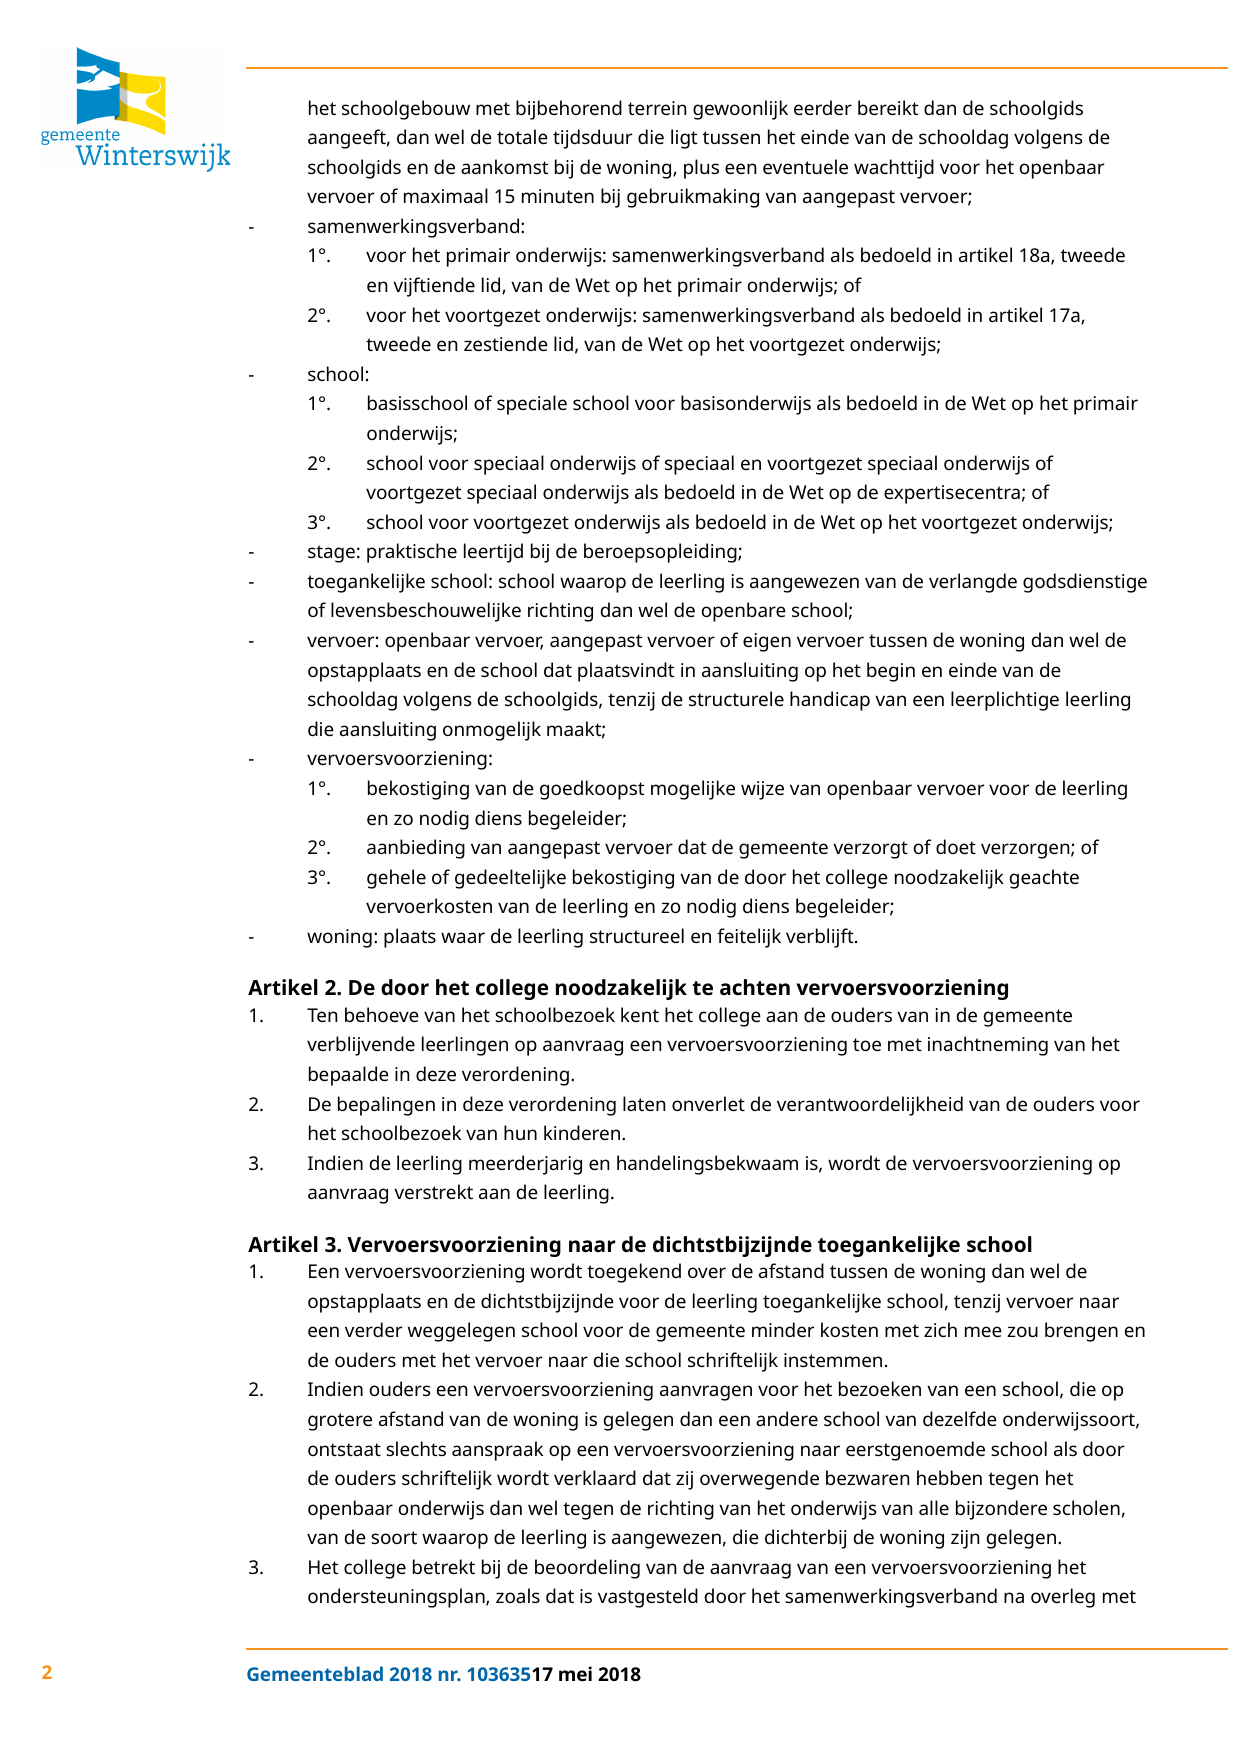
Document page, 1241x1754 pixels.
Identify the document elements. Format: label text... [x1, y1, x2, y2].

list aanbieding van aangepast vervoer dat de gemeente verzorgt of doet verzorgen; of [307, 834, 1152, 860]
list Het college betrekt bij de beoordeling van de aanvraag van een vervoersvoorziening het ondersteuningsplan, zoals dat is vastgesteld door het samenwerkingsverband na overleg met [248, 1554, 1152, 1609]
list Ten behoeve van het schoolbezoek kent het college aan de ouders van in de gemeente verblijvende leerlingen op aanvraag een vervoersvoorziening toe met inachtneming van het bepaalde in deze verordening. [248, 1002, 1152, 1087]
text Artikel 3. Vervoersvoorziening naar de dichtstbijzijnde toegankelijke school [248, 1230, 1152, 1258]
list vervoersvoorziening: [248, 746, 1152, 771]
list school voor voortgezet onderwijs als bedoeld in de Wet op het voortgezet onderwijs; [307, 509, 1152, 535]
list bekostiging van de goedkoopst mogelijke wijze van openbaar vervoer voor de leerling en zo nodig diens begeleider; [307, 775, 1152, 831]
list het schoolgebouw met bijbehorend terrein gewoonlijk eerder bereikt dan de schoolgids aangeeft, dan wel de totale tijdsduur die ligt tussen het einde van de schooldag volgens de schoolgids en de aankomst bij de woning, plus een eventuele wachttijd voor het openbaar vervoer of maximaal 15 minuten bij gebruikmaking van aangepast vervoer; [248, 95, 1152, 209]
list basisschool of speciale school voor basisonderwijs als bedoeld in de Wet op het primair onderwijs; [307, 391, 1152, 446]
picture [225, 153, 231, 162]
list toegankelijke school: school waarop de leerling is aangewezen van de verlangde godsdienstige of levensbeschouwelijke richting dan wel de openbare school; [248, 568, 1152, 623]
list Een vervoersvoorziening wordt toegekend over de afstand tussen de woning dan wel de opstapplaats en de dichtstbijzijnde voor de leerling toegankelijke school, tenzij vervoer naar een verder weggelegen school voor de gemeente minder kosten met zich mee zou brengen en de ouders met het vervoer naar die school schriftelijk instemmen. [248, 1258, 1152, 1373]
list Indien de leerling meerderjarig en handelingsbekwaam is, wordt de vervoersvoorziening op aanvraag verstrekt aan de leerling. [248, 1150, 1152, 1205]
list voor het voortgezet onderwijs: samenwerkingsverband als bedoeld in artikel 17a, tweede en zestiende lid, van de Wet op het voortgezet onderwijs; [307, 302, 1152, 357]
picture [41, 47, 231, 172]
list vervoer: openbaar vervoer, aangepast vervoer of eigen vervoer tussen de woning dan wel de opstapplaats en de school dat plaatsvindt in aansluiting op het begin en einde van de schooldag volgens de schoolgids, tenzij de structurele handicap van een leerplichtige leerling die aansluiting onmogelijk maakt; [248, 627, 1152, 742]
list school: [248, 361, 1152, 387]
list De bepalingen in deze verordening laten onverlet de verantwoordelijkheid van de ouders voor het schoolbezoek van hun kinderen. [248, 1091, 1152, 1146]
list woning: plaats waar de leerling structureel en feitelijk verblijft. [248, 923, 1152, 949]
list voor het primair onderwijs: samenwerkingsverband als bedoeld in artikel 18a, tweede en vijftiende lid, van de Wet op het primair onderwijs; of [307, 243, 1152, 298]
list stage: praktische leertijd bij de beroepsopleiding; [248, 538, 1152, 564]
text Artikel 2. De door het college noodzakelijk te achten vervoersvoorziening [248, 973, 1152, 1002]
list school voor speciaal onderwijs of speciaal en voortgezet speciaal onderwijs of voortgezet speciaal onderwijs als bedoeld in de Wet op de expertisecentra; of [307, 450, 1152, 505]
list samenwerkingsverband: [248, 213, 1152, 239]
list Indien ouders een vervoersvoorziening aanvragen voor het bezoeken van een school, die op grotere afstand van de woning is gelegen dan een andere school van dezelfde onderwijssoort, ontstaat slechts aanspraak op een vervoersvoorziening naar eerstgenoemde school als door de ouders schriftelijk wordt verklaard dat zij overwegende bezwaren hebben tegen het openbaar onderwijs dan wel tegen de richting van het onderwijs van alle bijzondere scholen, van de soort waarop de leerling is aangewezen, die dichterbij de woning zijn gelegen. [248, 1377, 1152, 1550]
list gehele of gedeeltelijke bekostiging van de door het college noodzakelijk geachte vervoerkosten van de leerling en zo nodig diens begeleider; [307, 864, 1152, 919]
